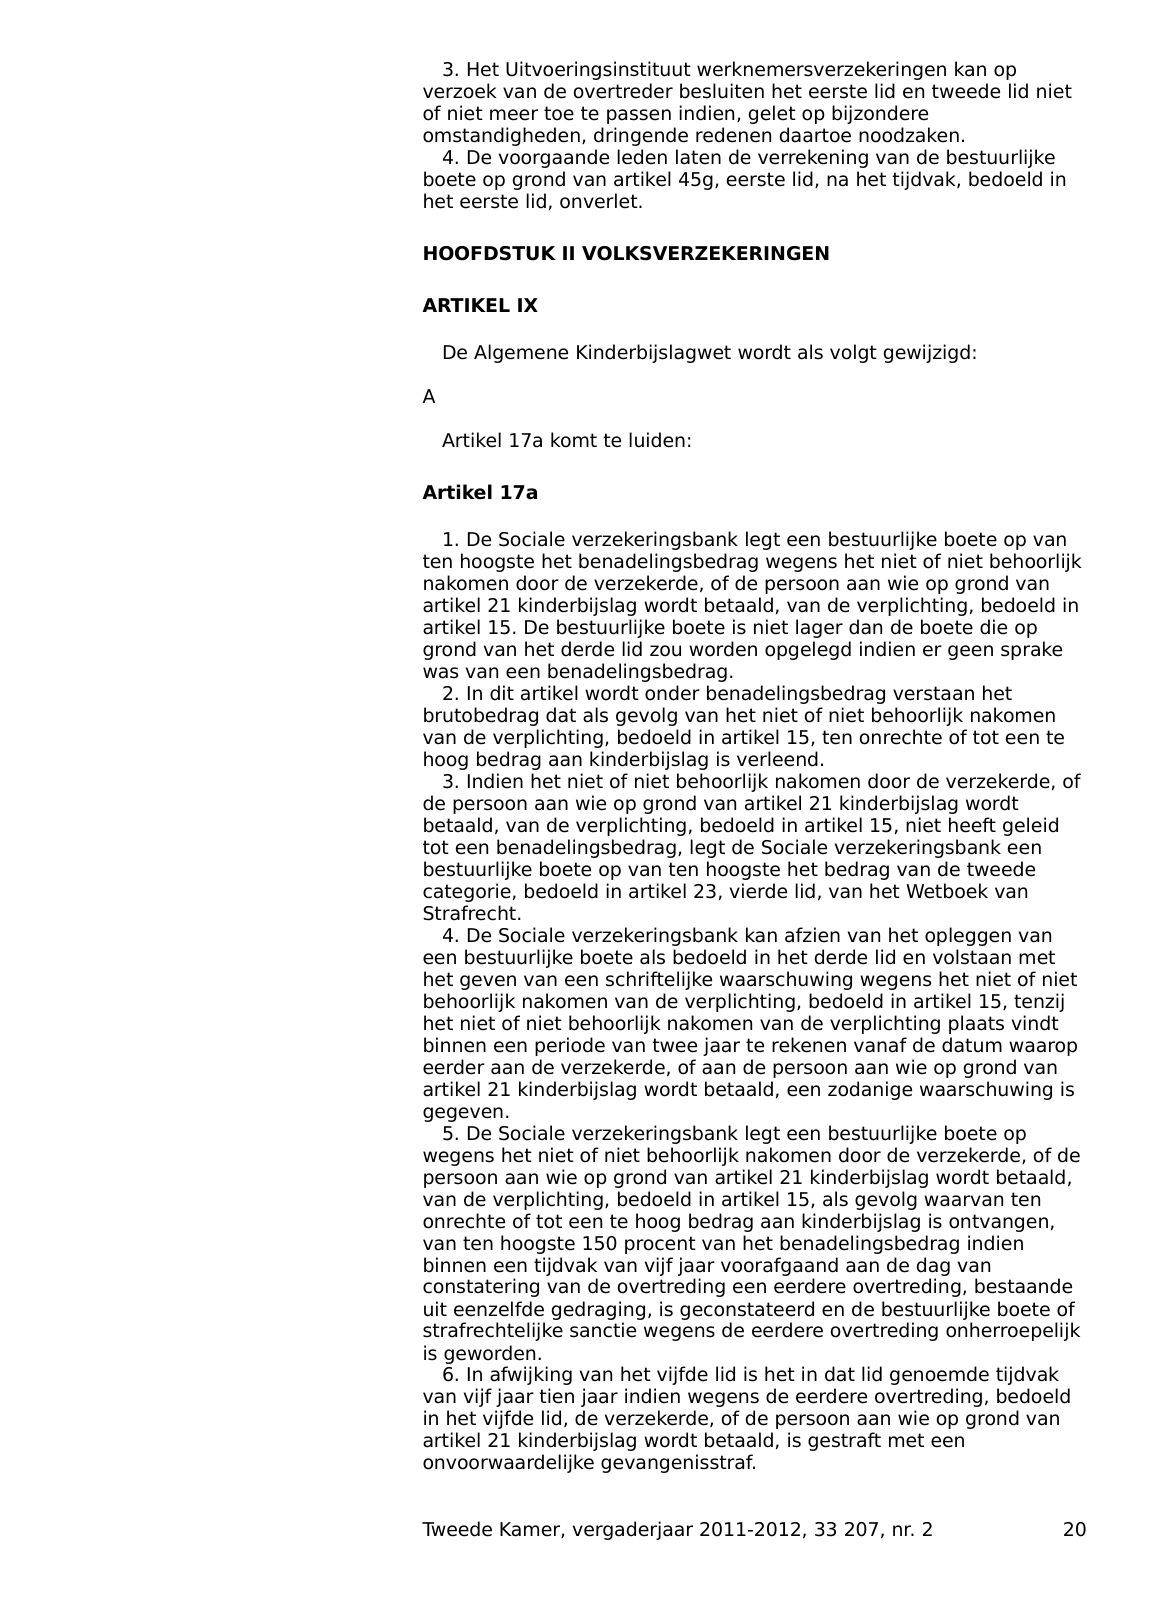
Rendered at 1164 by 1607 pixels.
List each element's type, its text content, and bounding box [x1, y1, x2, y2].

text De Algemene Kinderbijslagwet wordt als volgt gewijzigd: [422, 342, 1087, 364]
subtitle ARTIKEL IX [422, 295, 1087, 317]
text 4. De Sociale verzekeringsbank kan afzien van het opleggen van een bestuurlijke boete als bedoeld in het derde lid en volstaan met het geven van een schriftelijke waarschuwing wegens het niet of niet behoorlijk nakomen van de verplichting, bedoeld in artikel 15, tenzij het niet of niet behoorlijk nakomen van de verplichting plaats vindt binnen een periode van twee jaar te rekenen vanaf de datum waarop eerder aan de verzekerde, of aan de persoon aan wie op grond van artikel 21 kinderbijslag wordt betaald, een zodanige waarschuwing is gegeven. [422, 925, 1087, 1123]
text Artikel 17a komt te luiden: [422, 430, 1087, 452]
text 2. In dit artikel wordt onder benadelingsbedrag verstaan het brutobedrag dat als gevolg van het niet of niet behoorlijk nakomen van de verplichting, bedoeld in artikel 15, ten onrechte of tot een te hoog bedrag aan kinderbijslag is verleend. [422, 683, 1087, 771]
text 5. De Sociale verzekeringsbank legt een bestuurlijke boete op wegens het niet of niet behoorlijk nakomen door de verzekerde, of de persoon aan wie op grond van artikel 21 kinderbijslag wordt betaald, van de verplichting, bedoeld in artikel 15, als gevolg waarvan ten onrechte of tot een te hoog bedrag aan kinderbijslag is ontvangen, van ten hoogste 150 procent van het benadelingsbedrag indien binnen een tijdvak van vijf jaar voorafgaand aan de dag van constatering van de overtreding een eerdere overtreding, bestaande uit eenzelfde gedraging, is geconstateerd en de bestuurlijke boete of strafrechtelijke sanctie wegens de eerdere overtreding onherroepelijk is geworden. [422, 1123, 1087, 1364]
text 6. In afwijking van het vijfde lid is het in dat lid genoemde tijdvak van vijf jaar tien jaar indien wegens de eerdere overtreding, bedoeld in het vijfde lid, de verzekerde, of de persoon aan wie op grond van artikel 21 kinderbijslag wordt betaald, is gestraft met een onvoorwaardelijke gevangenisstraf. [422, 1364, 1087, 1474]
text 4. De voorgaande leden laten de verrekening van de bestuurlijke boete op grond van artikel 45g, eerste lid, na het tijdvak, bedoeld in het eerste lid, onverlet. [422, 147, 1087, 213]
subtitle HOOFDSTUK II VOLKSVERZEKERINGEN [422, 243, 1087, 265]
text 3. Indien het niet of niet behoorlijk nakomen door de verzekerde, of de persoon aan wie op grond van artikel 21 kinderbijslag wordt betaald, van de verplichting, bedoeld in artikel 15, niet heeft geleid tot een benadelingsbedrag, legt de Sociale verzekeringsbank een bestuurlijke boete op van ten hoogste het bedrag van de tweede categorie, bedoeld in artikel 23, vierde lid, van het Wetboek van Strafrecht. [422, 771, 1087, 925]
text 1. De Sociale verzekeringsbank legt een bestuurlijke boete op van ten hoogste het benadelingsbedrag wegens het niet of niet behoorlijk nakomen door de verzekerde, of de persoon aan wie op grond van artikel 21 kinderbijslag wordt betaald, van de verplichting, bedoeld in artikel 15. De bestuurlijke boete is niet lager dan de boete die op grond van het derde lid zou worden opgelegd indien er geen sprake was van een benadelingsbedrag. [422, 529, 1087, 683]
subtitle Artikel 17a [422, 482, 1087, 504]
text A [422, 386, 1087, 408]
text 3. Het Uitvoeringsinstituut werknemersverzekeringen kan op verzoek van de overtreder besluiten het eerste lid en tweede lid niet of niet meer toe te passen indien, gelet op bijzondere omstandigheden, dringende redenen daartoe noodzaken. [422, 59, 1087, 147]
